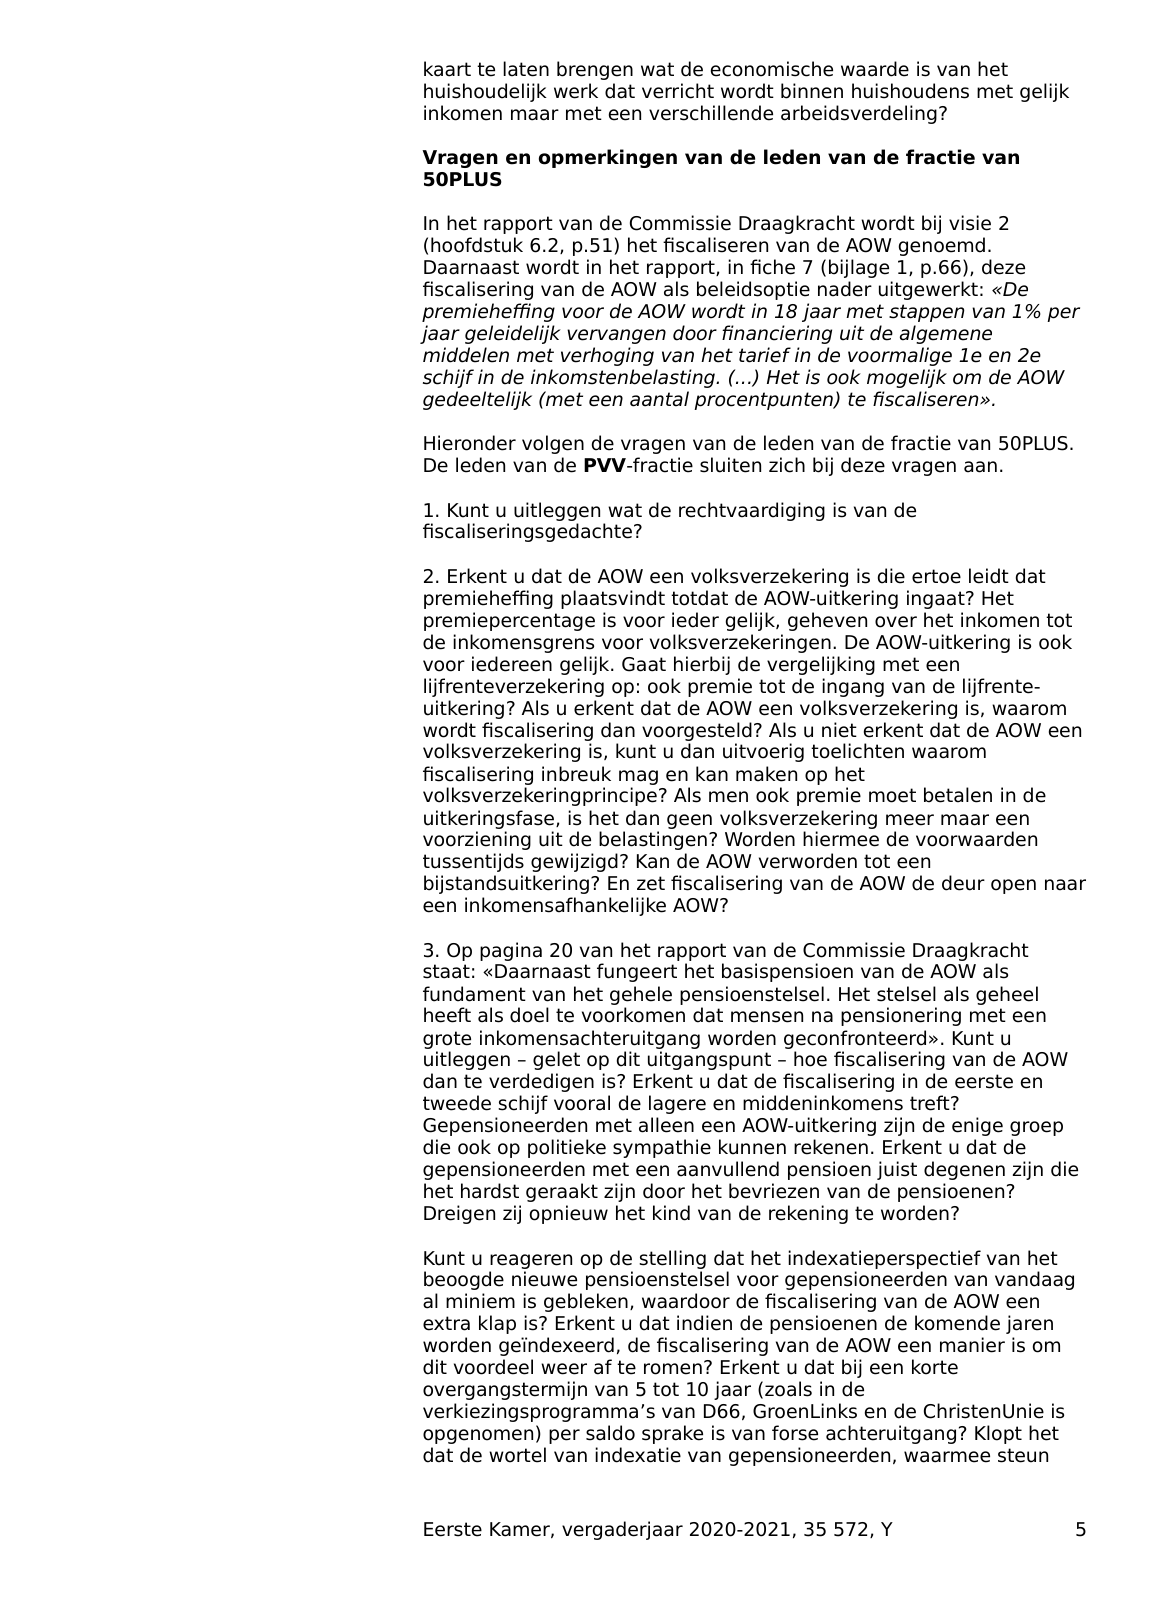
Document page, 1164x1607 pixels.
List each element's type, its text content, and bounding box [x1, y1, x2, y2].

text 2. Erkent u dat de AOW een volksverzekering is die ertoe leidt dat premieheffing plaatsvindt totdat de AOW-uitkering ingaat? Het premiepercentage is voor ieder gelijk, geheven over het inkomen tot de inkomensgrens voor volksverzekeringen. De AOW-uitkering is ook voor iedereen gelijk. Gaat hierbij de vergelijking met een lijfrenteverzekering op: ook premie tot de ingang van de lijfrente-uitkering? Als u erkent dat de AOW een volksverzekering is, waarom wordt fiscalisering dan voorgesteld? Als u niet erkent dat de AOW een volksverzekering is, kunt u dan uitvoerig toelichten waarom fiscalisering inbreuk mag en kan maken op het volksverzekeringprincipe? Als men ook premie moet betalen in de uitkeringsfase, is het dan geen volksverzekering meer maar een voorziening uit de belastingen? Worden hiermee de voorwaarden tussentijds gewijzigd? Kan de AOW verworden tot een bijstandsuitkering? En zet fiscalisering van de AOW de deur open naar een inkomensafhankelijke AOW? [422, 566, 1087, 917]
text Hieronder volgen de vragen van de leden van de fractie van 50PLUS. De leden van de PVV-fractie sluiten zich bij deze vragen aan. [422, 433, 1087, 477]
text Kunt u reageren op de stelling dat het indexatieperspectief van het beoogde nieuwe pensioenstelsel voor gepensioneerden van vandaag al miniem is gebleken, waardoor de fiscalisering van de AOW een extra klap is? Erkent u dat indien de pensioenen de komende jaren worden geïndexeerd, de fiscalisering van de AOW een manier is om dit voordeel weer af te romen? Erkent u dat bij een korte overgangstermijn van 5 tot 10 jaar (zoals in de verkiezingsprogramma’s van D66, GroenLinks en de ChristenUnie is opgenomen) per saldo sprake is van forse achteruitgang? Klopt het dat de wortel van indexatie van gepensioneerden, waarmee steun [422, 1247, 1087, 1467]
subtitle Vragen en opmerkingen van de leden van de fractie van 50PLUS [422, 147, 1087, 191]
text 1. Kunt u uitleggen wat de rechtvaardiging is van de fiscaliseringsgedachte? [422, 499, 1087, 543]
text 3. Op pagina 20 van het rapport van de Commissie Draagkracht staat: «Daarnaast fungeert het basispensioen van de AOW als fundament van het gehele pensioenstelsel. Het stelsel als geheel heeft als doel te voorkomen dat mensen na pensionering met een grote inkomensachteruitgang worden geconfronteerd». Kunt u uitleggen – gelet op dit uitgangspunt – hoe fiscalisering van de AOW dan te verdedigen is? Erkent u dat de fiscalisering in de eerste en tweede schijf vooral de lagere en middeninkomens treft? Gepensioneerden met alleen een AOW-uitkering zijn de enige groep die ook op politieke sympathie kunnen rekenen. Erkent u dat de gepensioneerden met een aanvullend pensioen juist degenen zijn die het hardst geraakt zijn door het bevriezen van de pensioenen? Dreigen zij opnieuw het kind van de rekening te worden? [422, 939, 1087, 1225]
text kaart te laten brengen wat de economische waarde is van het huishoudelijk werk dat verricht wordt binnen huishoudens met gelijk inkomen maar met een verschillende arbeidsverdeling? [422, 59, 1087, 125]
text In het rapport van de Commissie Draagkracht wordt bij visie 2 (hoofdstuk 6.2, p.51) het fiscaliseren van de AOW genoemd. Daarnaast wordt in het rapport, in fiche 7 (bijlage 1, p.66), deze fiscalisering van de AOW als beleidsoptie nader uitgewerkt: «De premieheffing voor de AOW wordt in 18 jaar met stappen van 1% per jaar geleidelijk vervangen door financiering uit de algemene middelen met verhoging van het tarief in de voormalige 1e en 2e schijf in de inkomstenbelasting. (...) Het is ook mogelijk om de AOW gedeeltelijk (met een aantal procentpunten) te fiscaliseren». [422, 213, 1087, 411]
